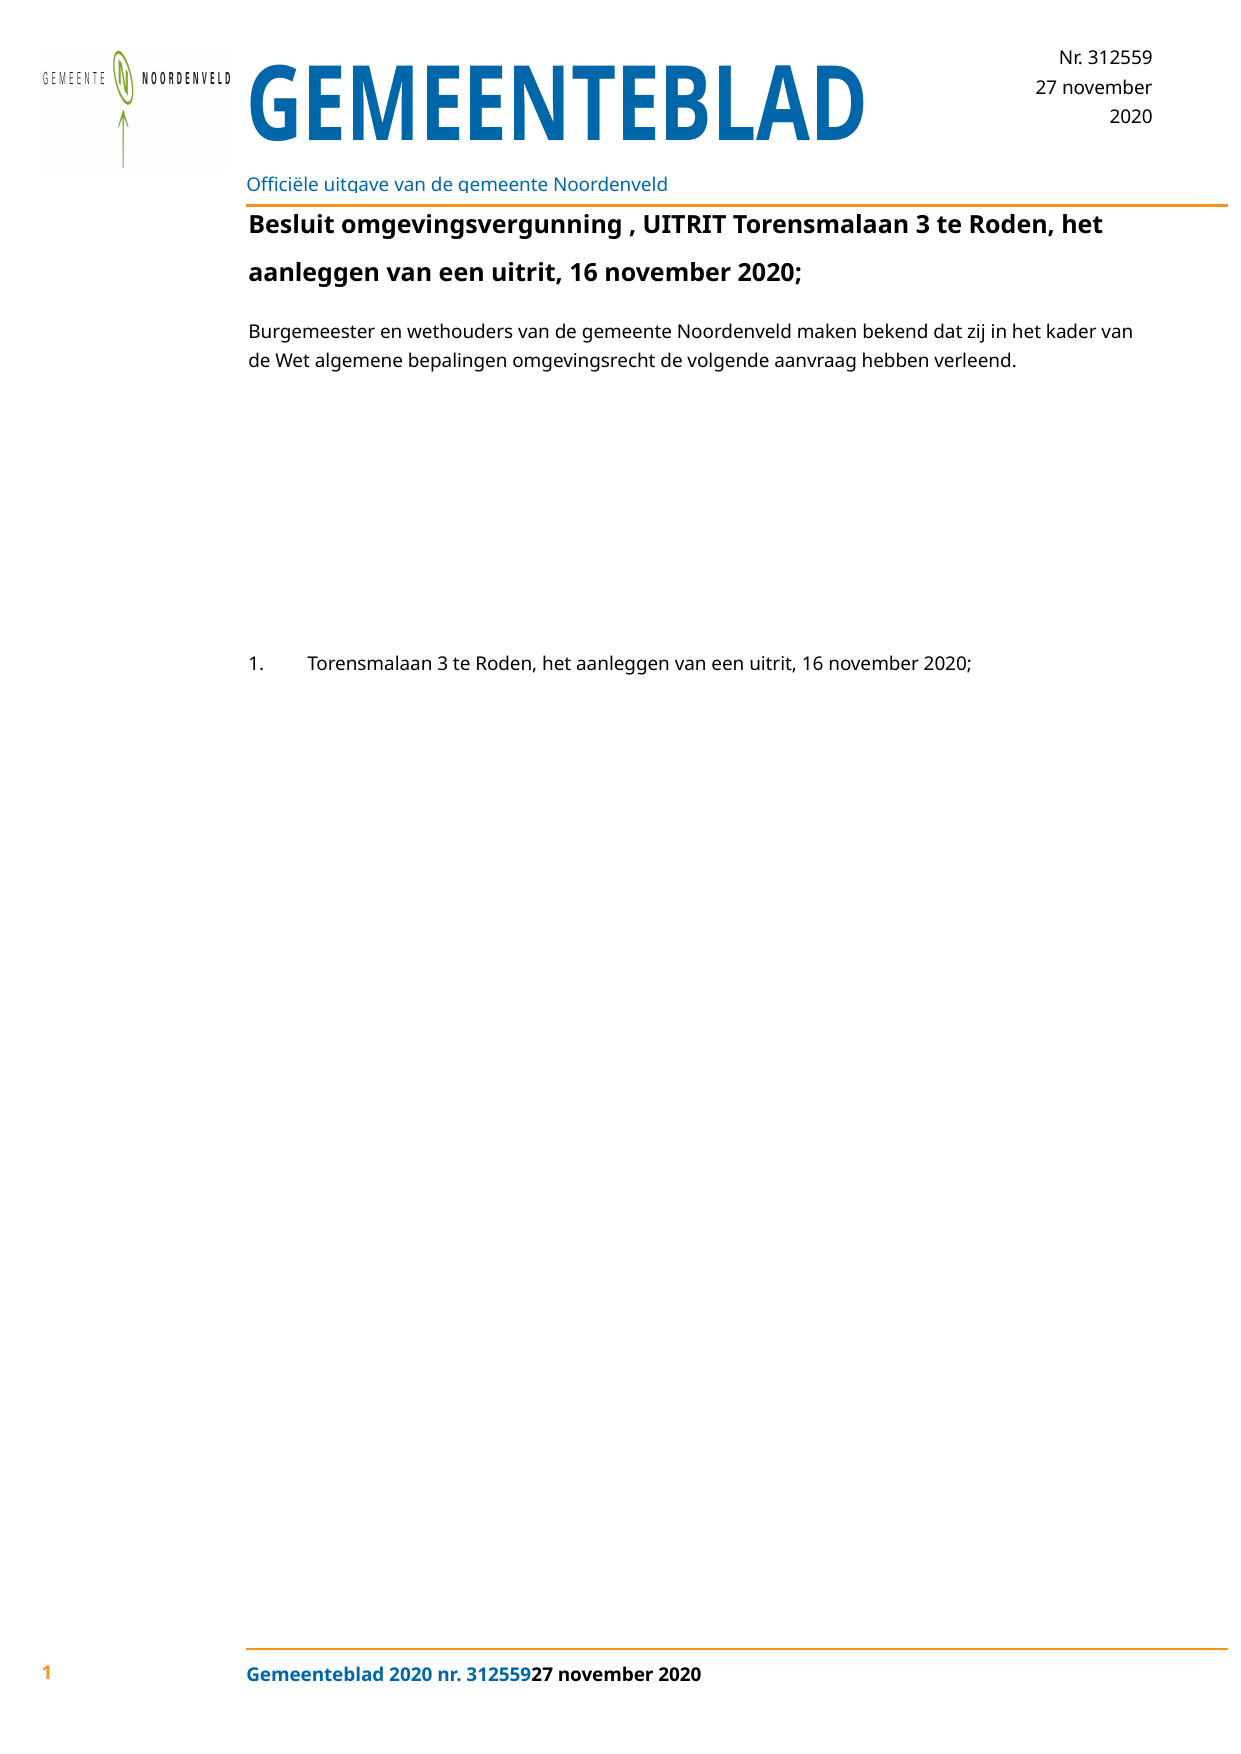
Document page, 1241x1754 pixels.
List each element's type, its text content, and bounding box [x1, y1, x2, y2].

list Torensmalaan 3 te Roden, het aanleggen van een uitrit, 16 november 2020; [248, 650, 1152, 676]
picture [41, 47, 231, 172]
text Besluit omgevingsvergunning , UITRIT Torensmalaan 3 te Roden, het aanleggen van een uitrit, 16 november 2020; [248, 207, 1152, 288]
text Burgemeester en wethouders van de gemeente Noordenveld maken bekend dat zij in het kader van de Wet algemene bepalingen omgevingsrecht de volgende aanvraag hebben verleend. [248, 318, 1152, 373]
